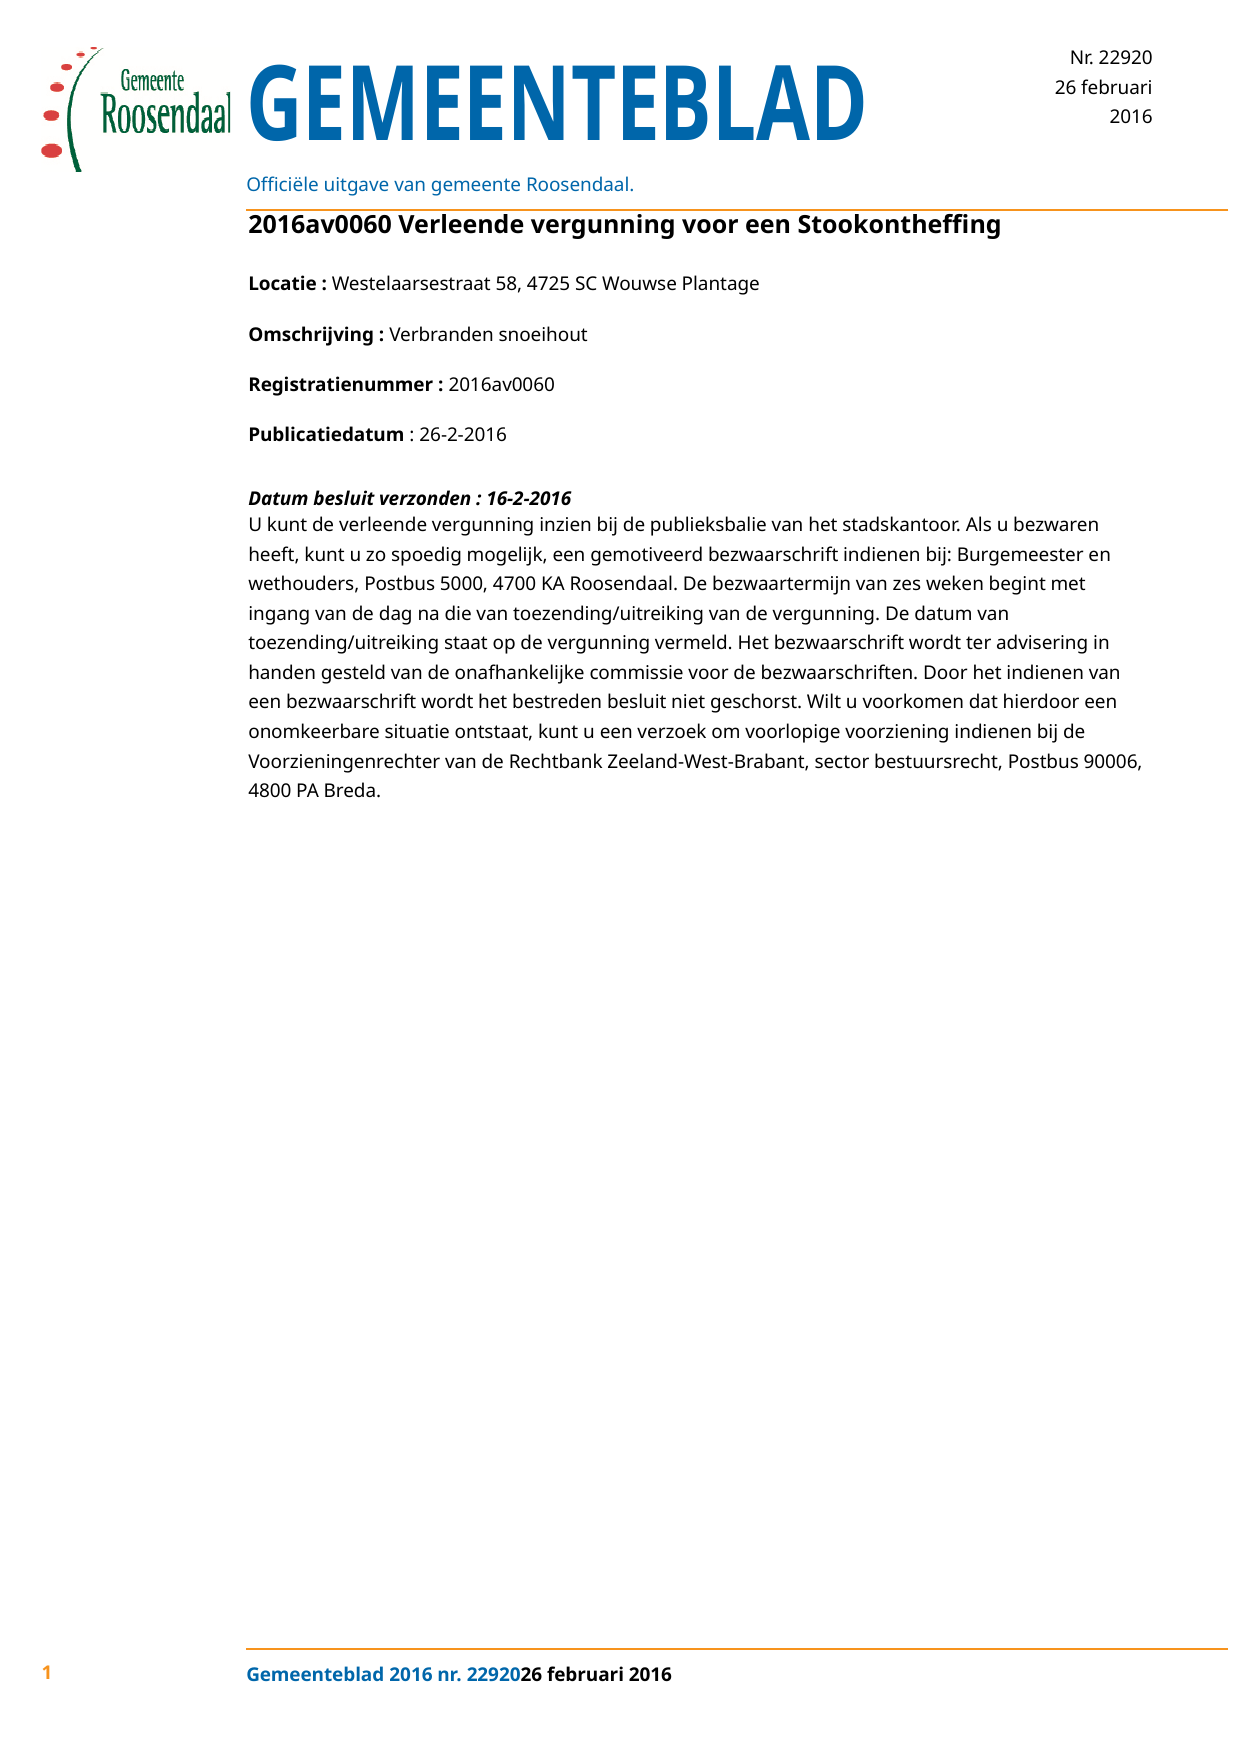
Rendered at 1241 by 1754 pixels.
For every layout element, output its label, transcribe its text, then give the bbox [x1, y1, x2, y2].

text Registratienummer : 2016av0060 [248, 371, 1152, 397]
text U kunt de verleende vergunning inzien bij de publieksbalie van het stadskantoor. Als u bezwaren heeft, kunt u zo spoedig mogelijk, een gemotiveerd bezwaarschrift indienen bij: Burgemeester en wethouders, Postbus 5000, 4700 KA Roosendaal. De bezwaartermijn van zes weken begint met ingang van de dag na die van toezending/uitreiking van de vergunning. De datum van toezending/uitreiking staat op de vergunning vermeld. Het bezwaarschrift wordt ter advisering in handen gesteld van de onafhankelijke commissie voor de bezwaarschriften. Door het indienen van een bezwaarschrift wordt het bestreden besluit niet geschorst. Wilt u voorkomen dat hierdoor een onomkeerbare situatie ontstaat, kunt u een verzoek om voorlopige voorziening indienen bij de Voorzieningenrechter van de Rechtbank Zeeland-West-Brabant, sector bestuursrecht, Postbus 90006, 4800 PA Breda. [248, 511, 1152, 803]
text 2016av0060 Verleende vergunning voor een Stookontheffing [248, 211, 1152, 241]
text Omschrijving : Verbranden snoeihout [248, 321, 1152, 346]
text Datum besluit verzonden : 16-2-2016 [248, 486, 1152, 511]
text Locatie : Westelaarsestraat 58, 4725 SC Wouwse Plantage [248, 270, 1152, 296]
text Publicatiedatum : 26-2-2016 [248, 422, 1152, 447]
picture [41, 47, 231, 172]
